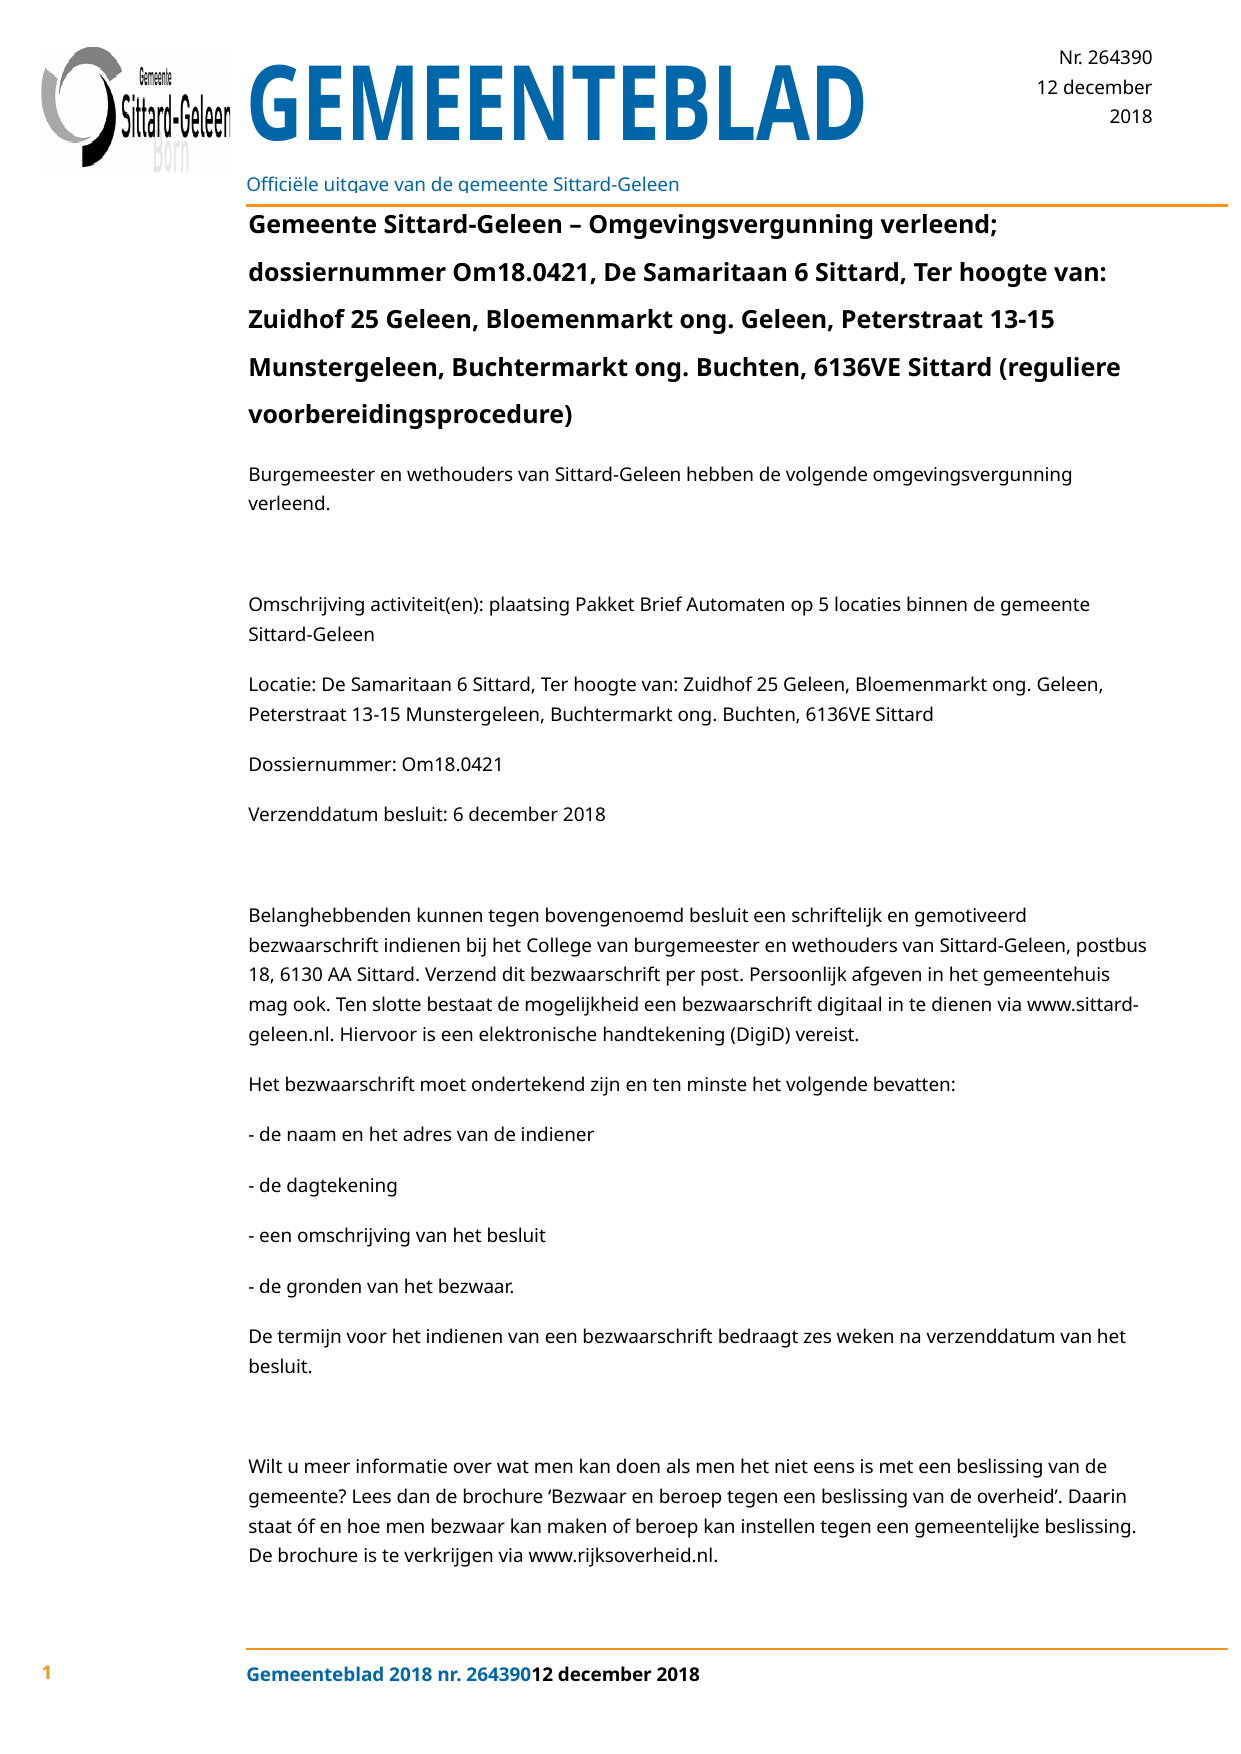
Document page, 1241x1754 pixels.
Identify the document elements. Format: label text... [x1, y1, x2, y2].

text - de dagtekening [248, 1172, 1152, 1198]
text - de naam en het adres van de indiener [248, 1122, 1152, 1147]
text - de gronden van het bezwaar. [248, 1273, 1152, 1298]
text Omschrijving activiteit(en): plaatsing Pakket Brief Automaten op 5 locaties binnen de gemeente Sittard-Geleen [248, 591, 1152, 646]
text Het bezwaarschrift moet ondertekend zijn en ten minste het volgende bevatten: [248, 1071, 1152, 1097]
text De termijn voor het indienen van een bezwaarschrift bedraagt zes weken na verzenddatum van het besluit. [248, 1323, 1152, 1378]
text Locatie: De Samaritaan 6 Sittard, Ter hoogte van: Zuidhof 25 Geleen, Bloemenmarkt ong. Geleen, Peterstraat 13-15 Munstergeleen, Buchtermarkt ong. Buchten, 6136VE Sittard [248, 671, 1152, 726]
text Burgemeester en wethouders van Sittard-Geleen hebben de volgende omgevingsvergunning verleend. [248, 461, 1152, 516]
text Verzenddatum besluit: 6 december 2018 [248, 802, 1152, 827]
text - een omschrijving van het besluit [248, 1222, 1152, 1248]
text Gemeente Sittard-Geleen – Omgevingsvergunning verleend; dossiernummer Om18.0421, De Samaritaan 6 Sittard, Ter hoogte van: Zuidhof 25 Geleen, Bloemenmarkt ong. Geleen, Peterstraat 13-15 Munstergeleen, Buchtermarkt ong. Buchten, 6136VE Sittard (reguliere voorbereidingsprocedure) [248, 207, 1152, 431]
text Belanghebbenden kunnen tegen bovengenoemd besluit een schriftelijk en gemotiveerd bezwaarschrift indienen bij het College van burgemeester en wethouders van Sittard-Geleen, postbus 18, 6130 AA Sittard. Verzend dit bezwaarschrift per post. Persoonlijk afgeven in het gemeentehuis mag ook. Ten slotte bestaat de mogelijkheid een bezwaarschrift digitaal in te dienen via www.sittard-geleen.nl. Hiervoor is een elektronische handtekening (DigiD) vereist. [248, 902, 1152, 1046]
text Wilt u meer informatie over wat men kan doen als men het niet eens is met een beslissing van de gemeente? Lees dan de brochure ‘Bezwaar en beroep tegen een beslissing van de overheid’. Daarin staat óf en hoe men bezwaar kan maken of beroep kan instellen tegen een gemeentelijke beslissing. De brochure is te verkrijgen via www.rijksoverheid.nl. [248, 1454, 1152, 1568]
text Dossiernummer: Om18.0421 [248, 751, 1152, 777]
picture [41, 47, 231, 172]
